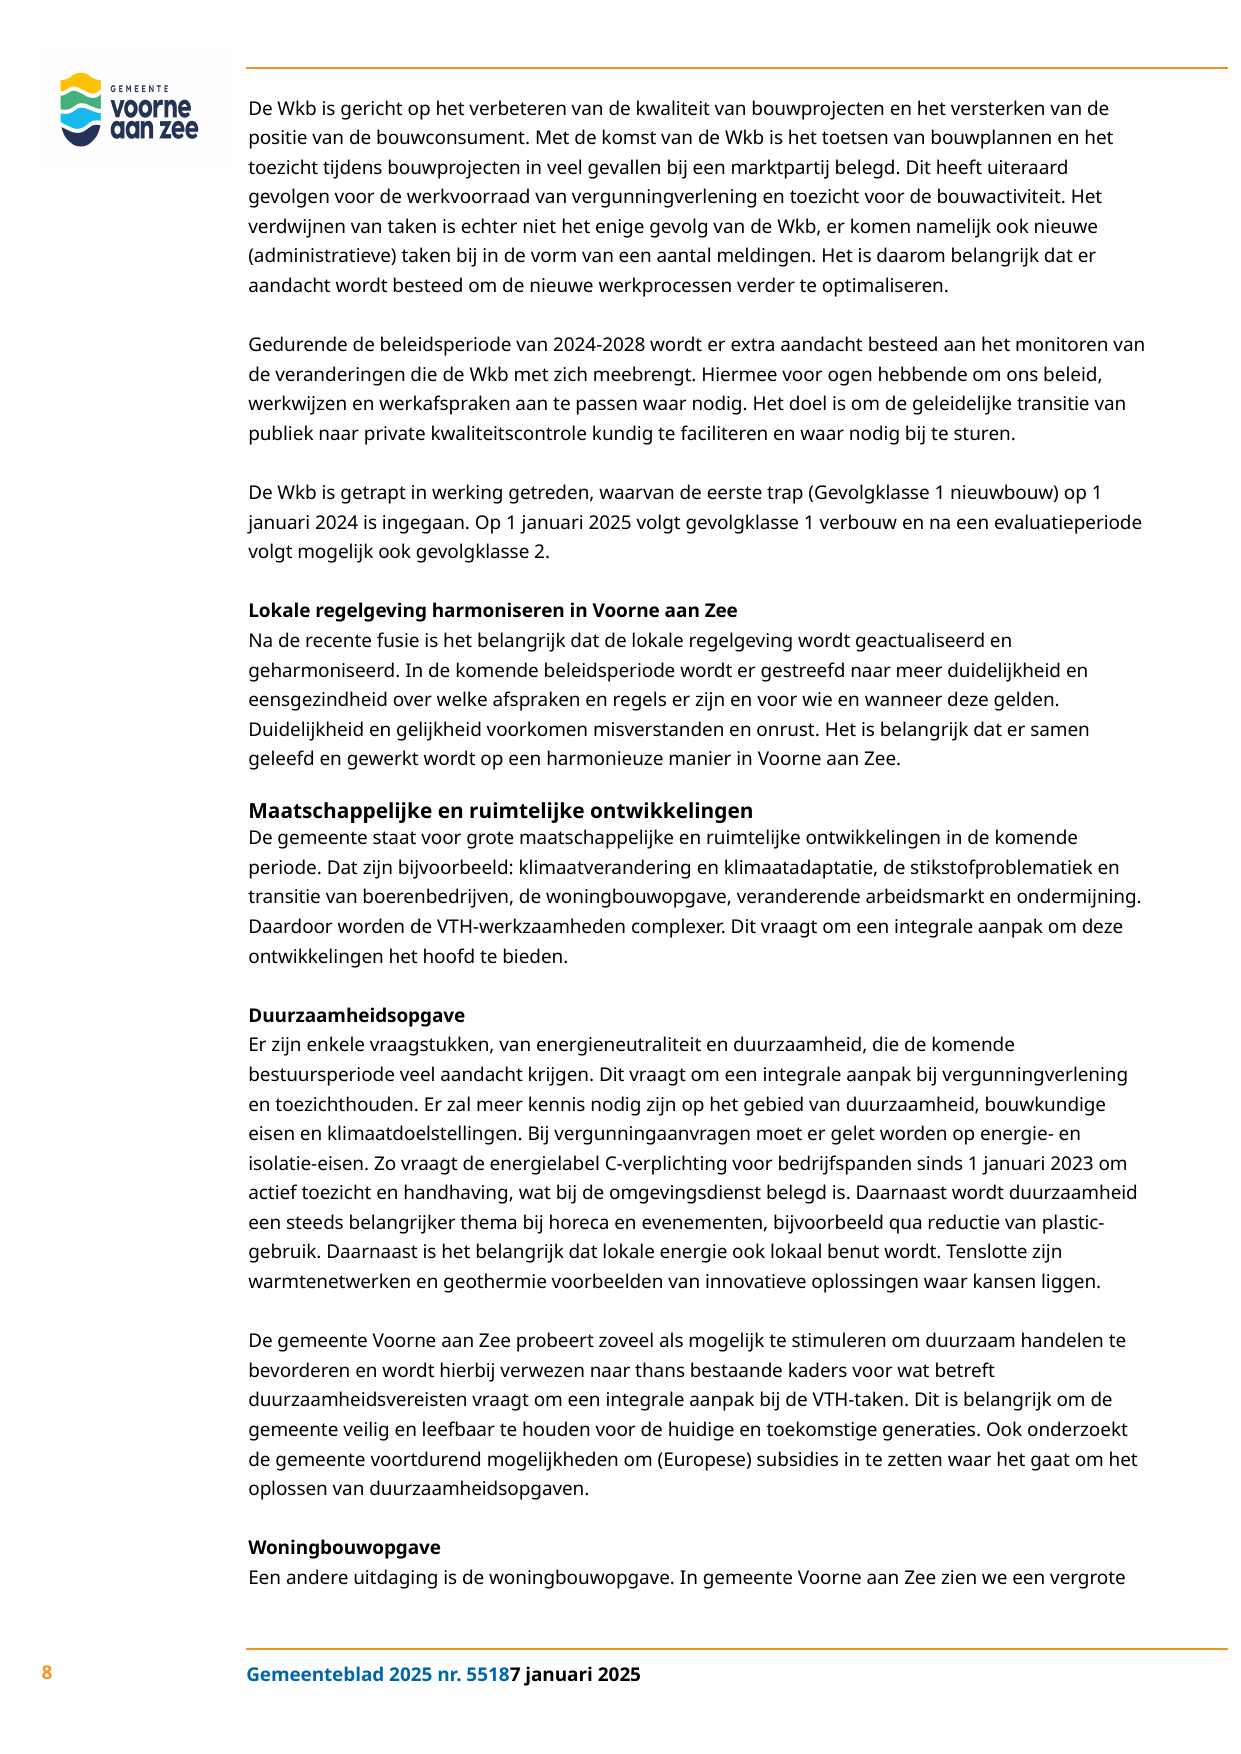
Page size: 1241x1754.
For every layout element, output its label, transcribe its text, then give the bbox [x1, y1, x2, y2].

text Lokale regelgeving harmoniseren in Voorne aan Zee [248, 598, 1152, 623]
text De gemeente staat voor grote maatschappelijke en ruimtelijke ontwikkelingen in de komende periode. Dat zijn bijvoorbeeld: klimaatverandering en klimaatadaptatie, de stikstofproblematiek en transitie van boerenbedrijven, de woningbouwopgave, veranderende arbeidsmarkt en ondermijning. Daardoor worden de VTH-werkzaamheden complexer. Dit vraagt om een integrale aanpak om deze ontwikkelingen het hoofd te bieden. [248, 824, 1152, 968]
picture [41, 47, 231, 172]
text Duurzaamheidsopgave [248, 1002, 1152, 1028]
text Woningbouwopgave [248, 1534, 1152, 1560]
text De Wkb is gericht op het verbeteren van de kwaliteit van bouwprojecten en het versterken van de positie van de bouwconsument. Met de komst van de Wkb is het toetsen van bouwplannen en het toezicht tijdens bouwprojecten in veel gevallen bij een marktpartij belegd. Dit heeft uiteraard gevolgen voor de werkvoorraad van vergunningverlening en toezicht voor de bouwactiviteit. Het verdwijnen van taken is echter niet het enige gevolg van de Wkb, er komen namelijk ook nieuwe (administratieve) taken bij in de vorm van een aantal meldingen. Het is daarom belangrijk dat er aandacht wordt besteed om de nieuwe werkprocessen verder te optimaliseren. [248, 95, 1152, 298]
text Na de recente fusie is het belangrijk dat de lokale regelgeving wordt geactualiseerd en geharmoniseerd. In de komende beleidsperiode wordt er gestreefd naar meer duidelijkheid en eensgezindheid over welke afspraken en regels er zijn en voor wie en wanneer deze gelden. Duidelijkheid en gelijkheid voorkomen misverstanden en onrust. Het is belangrijk dat er samen geleefd en gewerkt wordt op een harmonieuze manier in Voorne aan Zee. [248, 627, 1152, 771]
text Er zijn enkele vraagstukken, van energieneutraliteit en duurzaamheid, die de komende bestuursperiode veel aandacht krijgen. Dit vraagt om een integrale aanpak bij vergunningverlening en toezichthouden. Er zal meer kennis nodig zijn op het gebied van duurzaamheid, bouwkundige eisen en klimaatdoelstellingen. Bij vergunningaanvragen moet er gelet worden op energie- en isolatie-eisen. Zo vraagt de energielabel C-verplichting voor bedrijfspanden sinds 1 januari 2023 om actief toezicht en handhaving, wat bij de omgevingsdienst belegd is. Daarnaast wordt duurzaamheid een steeds belangrijker thema bij horeca en evenementen, bijvoorbeeld qua reductie van plastic-gebruik. Daarnaast is het belangrijk dat lokale energie ook lokaal benut wordt. Tenslotte zijn warmtenetwerken en geothermie voorbeelden van innovatieve oplossingen waar kansen liggen. [248, 1032, 1152, 1294]
text Gedurende de beleidsperiode van 2024-2028 wordt er extra aandacht besteed aan het monitoren van de veranderingen die de Wkb met zich meebrengt. Hiermee voor ogen hebbende om ons beleid, werkwijzen en werkafspraken aan te passen waar nodig. Het doel is om de geleidelijke transitie van publiek naar private kwaliteitscontrole kundig te faciliteren en waar nodig bij te sturen. [248, 331, 1152, 446]
text Maatschappelijke en ruimtelijke ontwikkelingen [248, 796, 1152, 824]
text De gemeente Voorne aan Zee probeert zoveel als mogelijk te stimuleren om duurzaam handelen te bevorderen en wordt hierbij verwezen naar thans bestaande kaders voor wat betreft duurzaamheidsvereisten vraagt om een integrale aanpak bij de VTH-taken. Dit is belangrijk om de gemeente veilig en leefbaar te houden voor de huidige en toekomstige generaties. Ook onderzoekt de gemeente voortdurend mogelijkheden om (Europese) subsidies in te zetten waar het gaat om het oplossen van duurzaamheidsopgaven. [248, 1327, 1152, 1501]
text Een andere uitdaging is de woningbouwopgave. In gemeente Voorne aan Zee zien we een vergrote [248, 1564, 1152, 1590]
text De Wkb is getrapt in werking getreden, waarvan de eerste trap (Gevolgklasse 1 nieuwbouw) op 1 januari 2024 is ingegaan. Op 1 januari 2025 volgt gevolgklasse 1 verbouw en na een evaluatieperiode volgt mogelijk ook gevolgklasse 2. [248, 479, 1152, 564]
